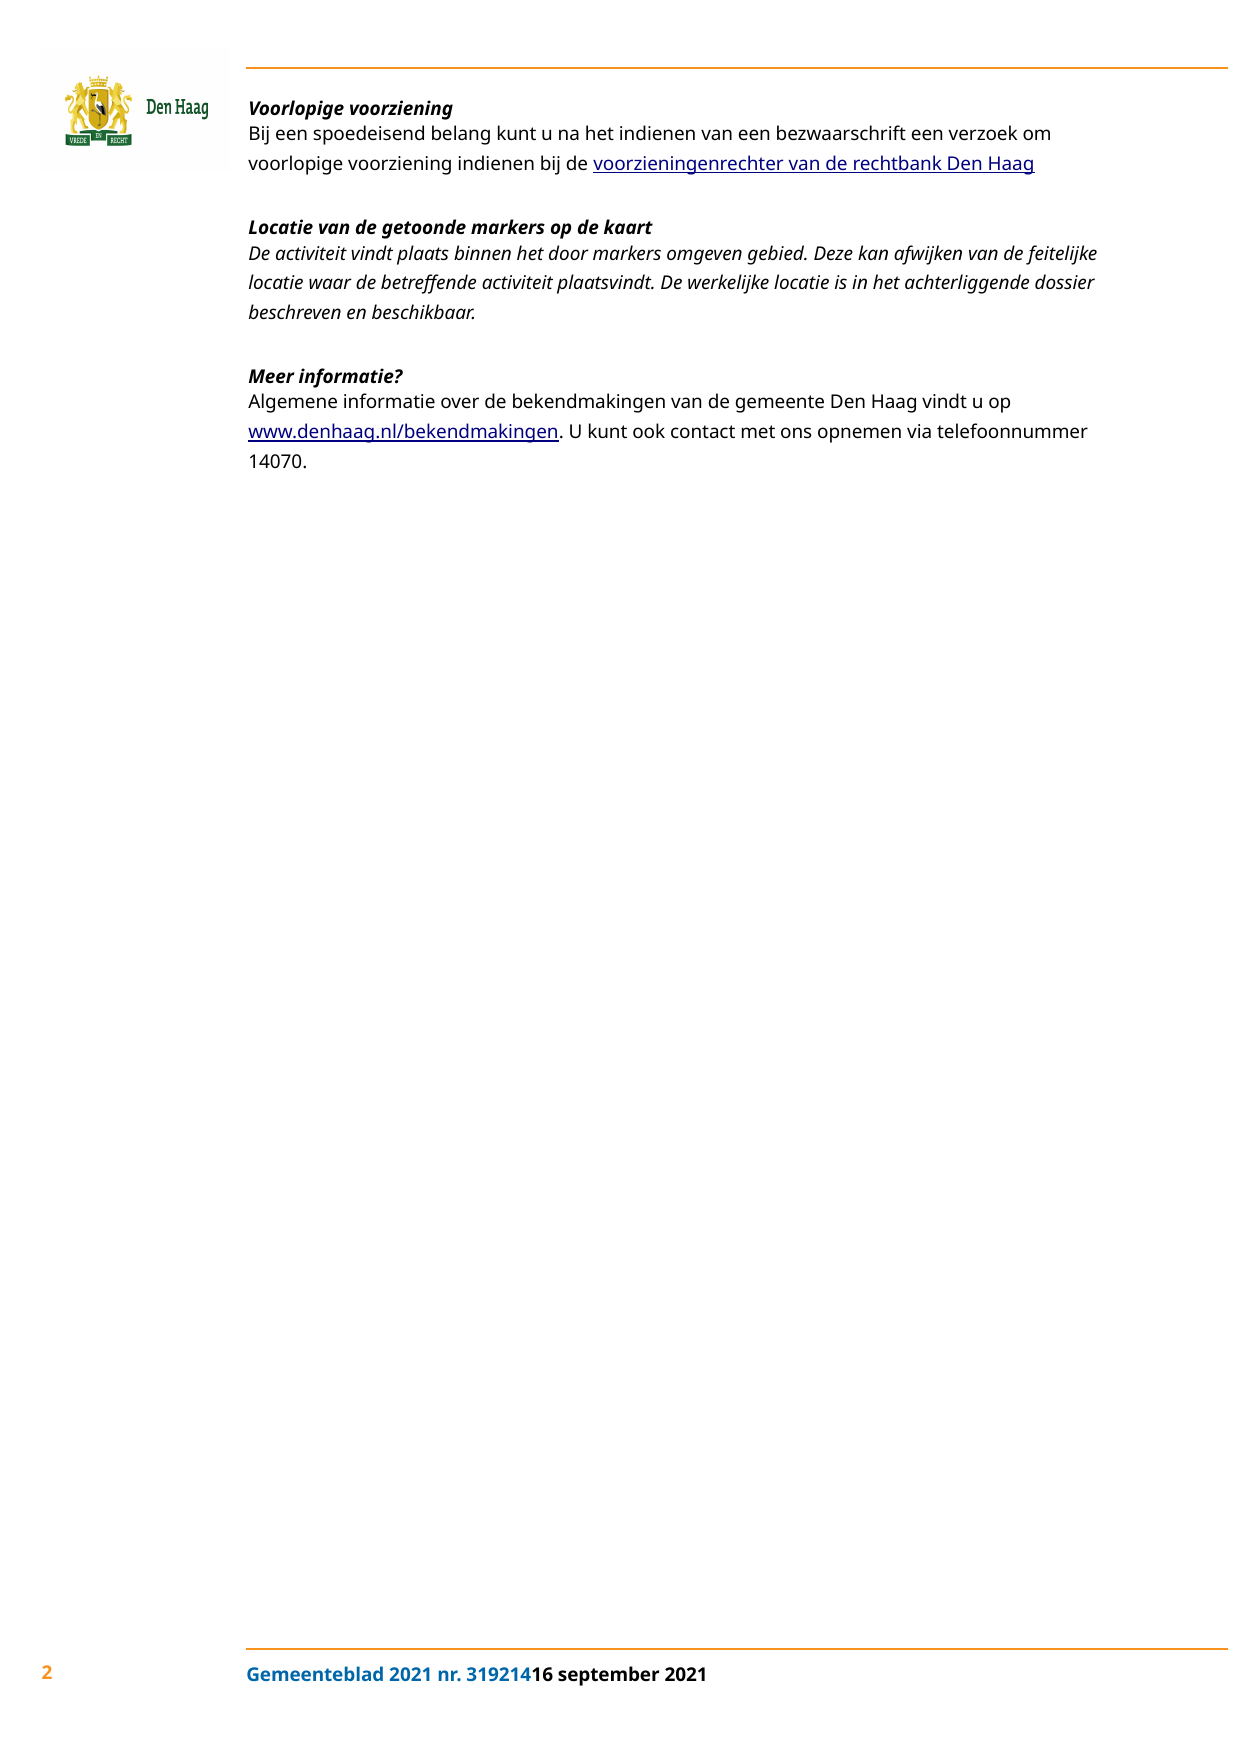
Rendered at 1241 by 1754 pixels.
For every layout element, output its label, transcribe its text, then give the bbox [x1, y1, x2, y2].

text De activiteit vindt plaats binnen het door markers omgeven gebied. Deze kan afwijken van de feitelijke locatie waar de betreffende activiteit plaatsvindt. De werkelijke locatie is in het achterliggende dossier beschreven en beschikbaar. [248, 240, 1152, 325]
picture [41, 47, 231, 172]
text Bij een spoedeisend belang kunt u na het indienen van een bezwaarschrift een verzoek om voorlopige voorziening indienen bij de voorzieningenrechter van de rechtbank Den Haag [248, 121, 1152, 176]
text Locatie van de getoonde markers op de kaart [248, 214, 1152, 240]
text Voorlopige voorziening [248, 95, 1152, 121]
text Algemene informatie over de bekendmakingen van de gemeente Den Haag vindt u op www.denhaag.nl/bekendmakingen. U kunt ook contact met ons opnemen via telefoonnummer 14070. [248, 389, 1152, 473]
text Meer informatie? [248, 363, 1152, 389]
